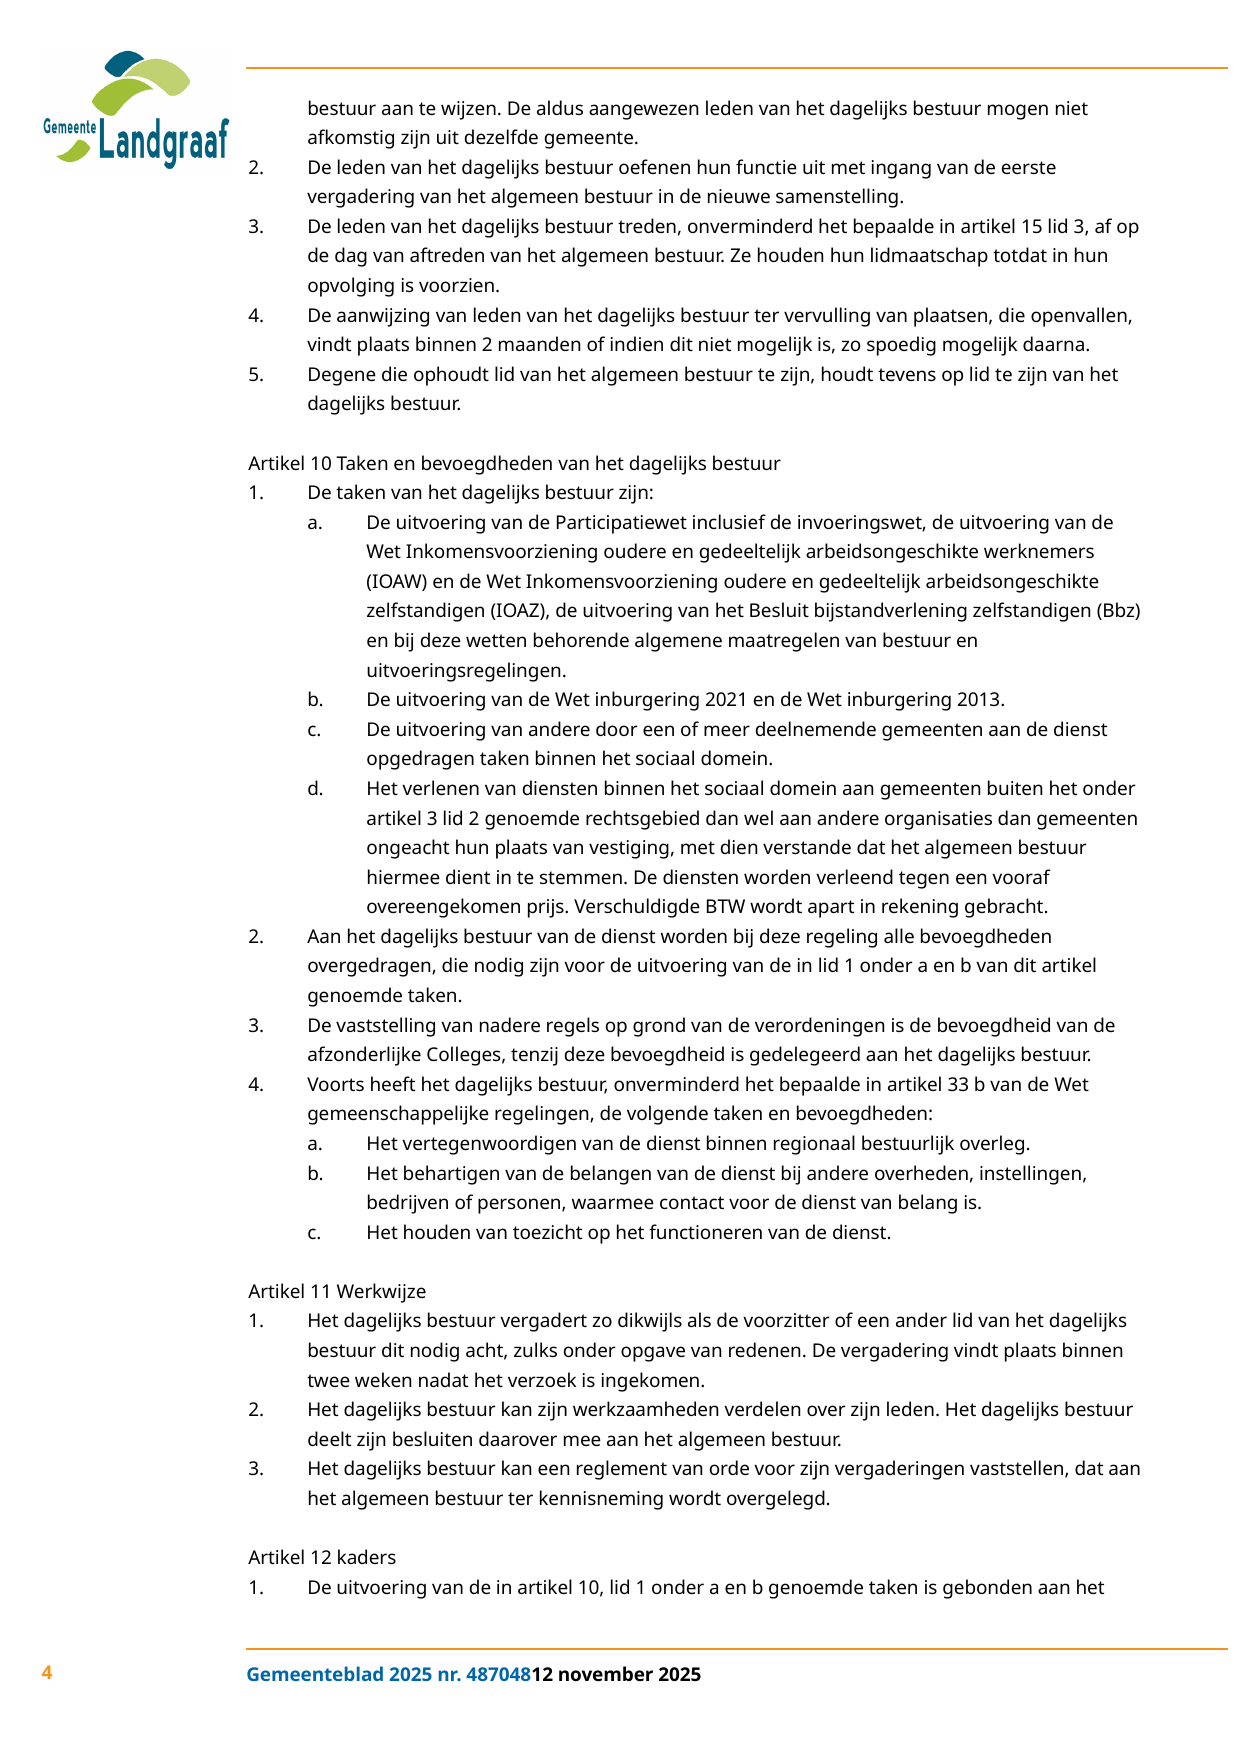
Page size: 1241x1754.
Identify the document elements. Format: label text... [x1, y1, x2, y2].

list De uitvoering van de in artikel 10, lid 1 onder a en b genoemde taken is gebonden aan het [248, 1574, 1152, 1600]
list Voorts heeft het dagelijks bestuur, onverminderd het bepaalde in artikel 33 b van de Wet gemeenschappelijke regelingen, de volgende taken en bevoegdheden: [248, 1071, 1152, 1126]
list Het dagelijks bestuur kan zijn werkzaamheden verdelen over zijn leden. Het dagelijks bestuur deelt zijn besluiten daarover mee aan het algemeen bestuur. [248, 1396, 1152, 1452]
list Degene die ophoudt lid van het algemeen bestuur te zijn, houdt tevens op lid te zijn van het dagelijks bestuur. [248, 361, 1152, 416]
list Het houden van toezicht op het functioneren van de dienst. [307, 1219, 1152, 1245]
list De leden van het dagelijks bestuur oefenen hun functie uit met ingang van de eerste vergadering van het algemeen bestuur in de nieuwe samenstelling. [248, 154, 1152, 209]
list Aan het dagelijks bestuur van de dienst worden bij deze regeling alle bevoegdheden overgedragen, die nodig zijn voor de uitvoering van de in lid 1 onder a en b van dit artikel genoemde taken. [248, 923, 1152, 1008]
list De uitvoering van de Participatiewet inclusief de invoeringswet, de uitvoering van de Wet Inkomensvoorziening oudere en gedeeltelijk arbeidsongeschikte werknemers (IOAW) en de Wet Inkomensvoorziening oudere en gedeeltelijk arbeidsongeschikte zelfstandigen (IOAZ), de uitvoering van het Besluit bijstandverlening zelfstandigen (Bbz) en bij deze wetten behorende algemene maatregelen van bestuur en uitvoeringsregelingen. [307, 509, 1152, 683]
list Het dagelijks bestuur vergadert zo dikwijls als de voorzitter of een ander lid van het dagelijks bestuur dit nodig acht, zulks onder opgave van redenen. De vergadering vindt plaats binnen twee weken nadat het verzoek is ingekomen. [248, 1308, 1152, 1393]
list De taken van het dagelijks bestuur zijn: [248, 479, 1152, 505]
text Artikel 11 Werkwijze [248, 1278, 1152, 1304]
text Artikel 12 kaders [248, 1544, 1152, 1570]
list Het dagelijks bestuur kan een reglement van orde voor zijn vergaderingen vaststellen, dat aan het algemeen bestuur ter kennisneming wordt overgelegd. [248, 1456, 1152, 1511]
list De aanwijzing van leden van het dagelijks bestuur ter vervulling van plaatsen, die openvallen, vindt plaats binnen 2 maanden of indien dit niet mogelijk is, zo spoedig mogelijk daarna. [248, 302, 1152, 357]
text Artikel 10 Taken en bevoegdheden van het dagelijks bestuur [248, 450, 1152, 476]
picture [41, 47, 231, 172]
list De uitvoering van de Wet inburgering 2021 en de Wet inburgering 2013. [307, 686, 1152, 712]
list Het vertegenwoordigen van de dienst binnen regionaal bestuurlijk overleg. [307, 1130, 1152, 1156]
list De vaststelling van nadere regels op grond van de verordeningen is de bevoegdheid van de afzonderlijke Colleges, tenzij deze bevoegdheid is gedelegeerd aan het dagelijks bestuur. [248, 1012, 1152, 1067]
list bestuur aan te wijzen. De aldus aangewezen leden van het dagelijks bestuur mogen niet afkomstig zijn uit dezelfde gemeente. [248, 95, 1152, 150]
list De uitvoering van andere door een of meer deelnemende gemeenten aan de dienst opgedragen taken binnen het sociaal domein. [307, 716, 1152, 771]
list Het behartigen van de belangen van de dienst bij andere overheden, instellingen, bedrijven of personen, waarmee contact voor de dienst van belang is. [307, 1160, 1152, 1215]
list De leden van het dagelijks bestuur treden, onverminderd het bepaalde in artikel 15 lid 3, af op de dag van aftreden van het algemeen bestuur. Ze houden hun lidmaatschap totdat in hun opvolging is voorzien. [248, 213, 1152, 298]
list Het verlenen van diensten binnen het sociaal domein aan gemeenten buiten het onder artikel 3 lid 2 genoemde rechtsgebied dan wel aan andere organisaties dan gemeenten ongeacht hun plaats van vestiging, met dien verstande dat het algemeen bestuur hiermee dient in te stemmen. De diensten worden verleend tegen een vooraf overeengekomen prijs. Verschuldigde BTW wordt apart in rekening gebracht. [307, 775, 1152, 919]
